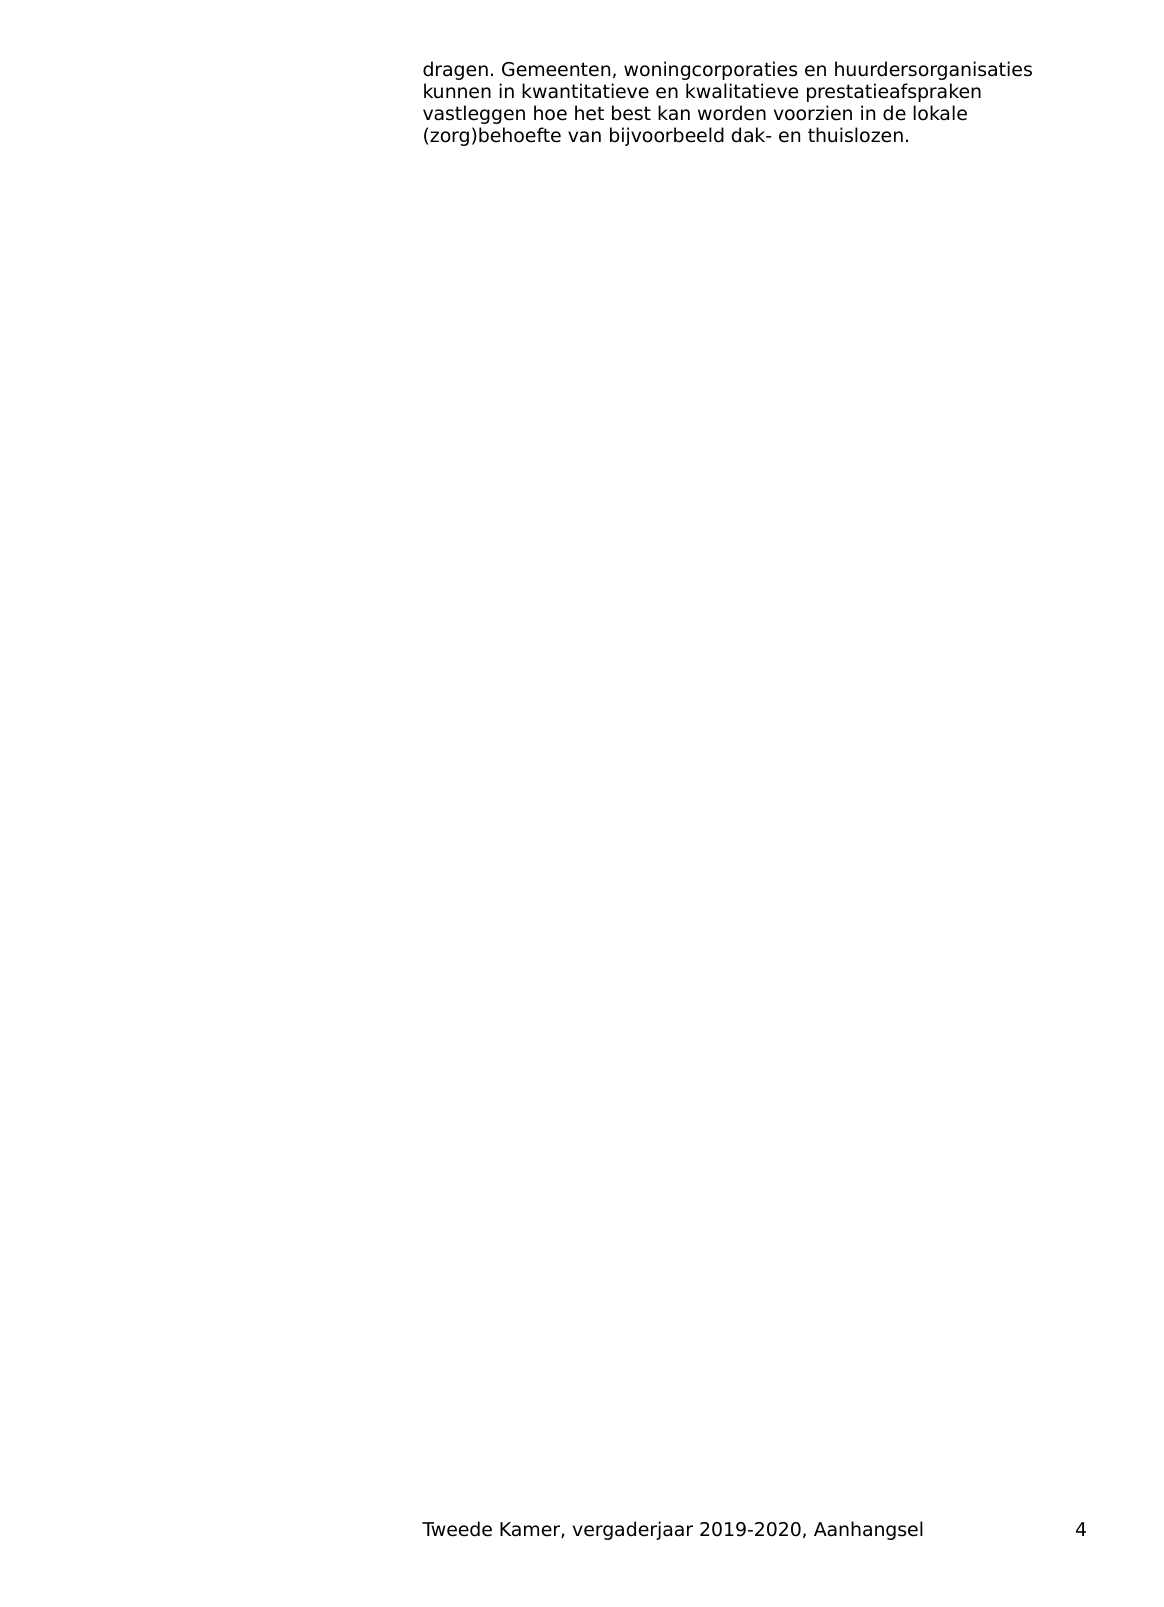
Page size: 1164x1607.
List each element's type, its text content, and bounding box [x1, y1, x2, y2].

text dragen. Gemeenten, woningcorporaties en huurdersorganisaties kunnen in kwantitatieve en kwalitatieve prestatieafspraken vastleggen hoe het best kan worden voorzien in de lokale (zorg)behoefte van bijvoorbeeld dak- en thuislozen. [422, 59, 1087, 147]
